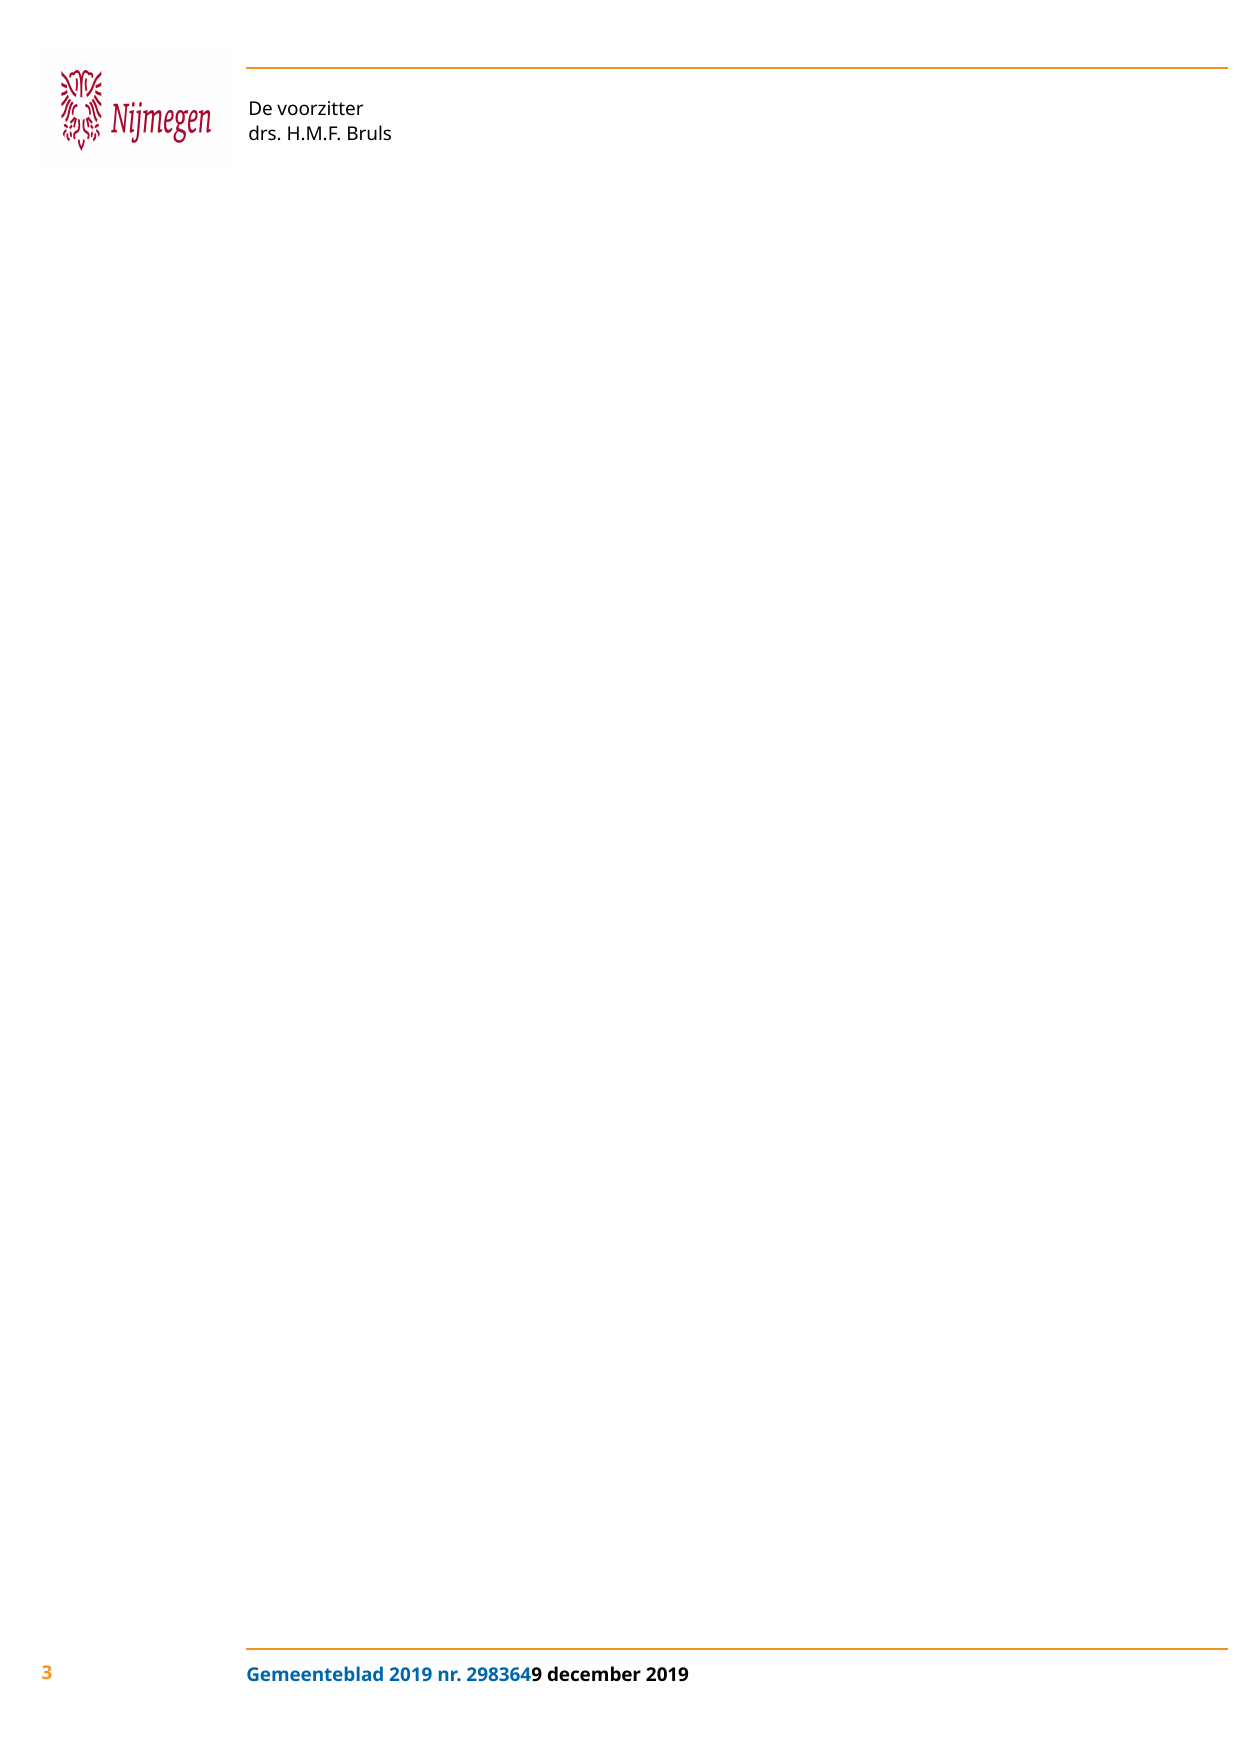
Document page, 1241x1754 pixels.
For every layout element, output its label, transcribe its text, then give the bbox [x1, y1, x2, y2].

text De voorzitter [248, 95, 1152, 121]
text drs. H.M.F. Bruls [248, 121, 1152, 146]
picture [41, 47, 231, 172]
